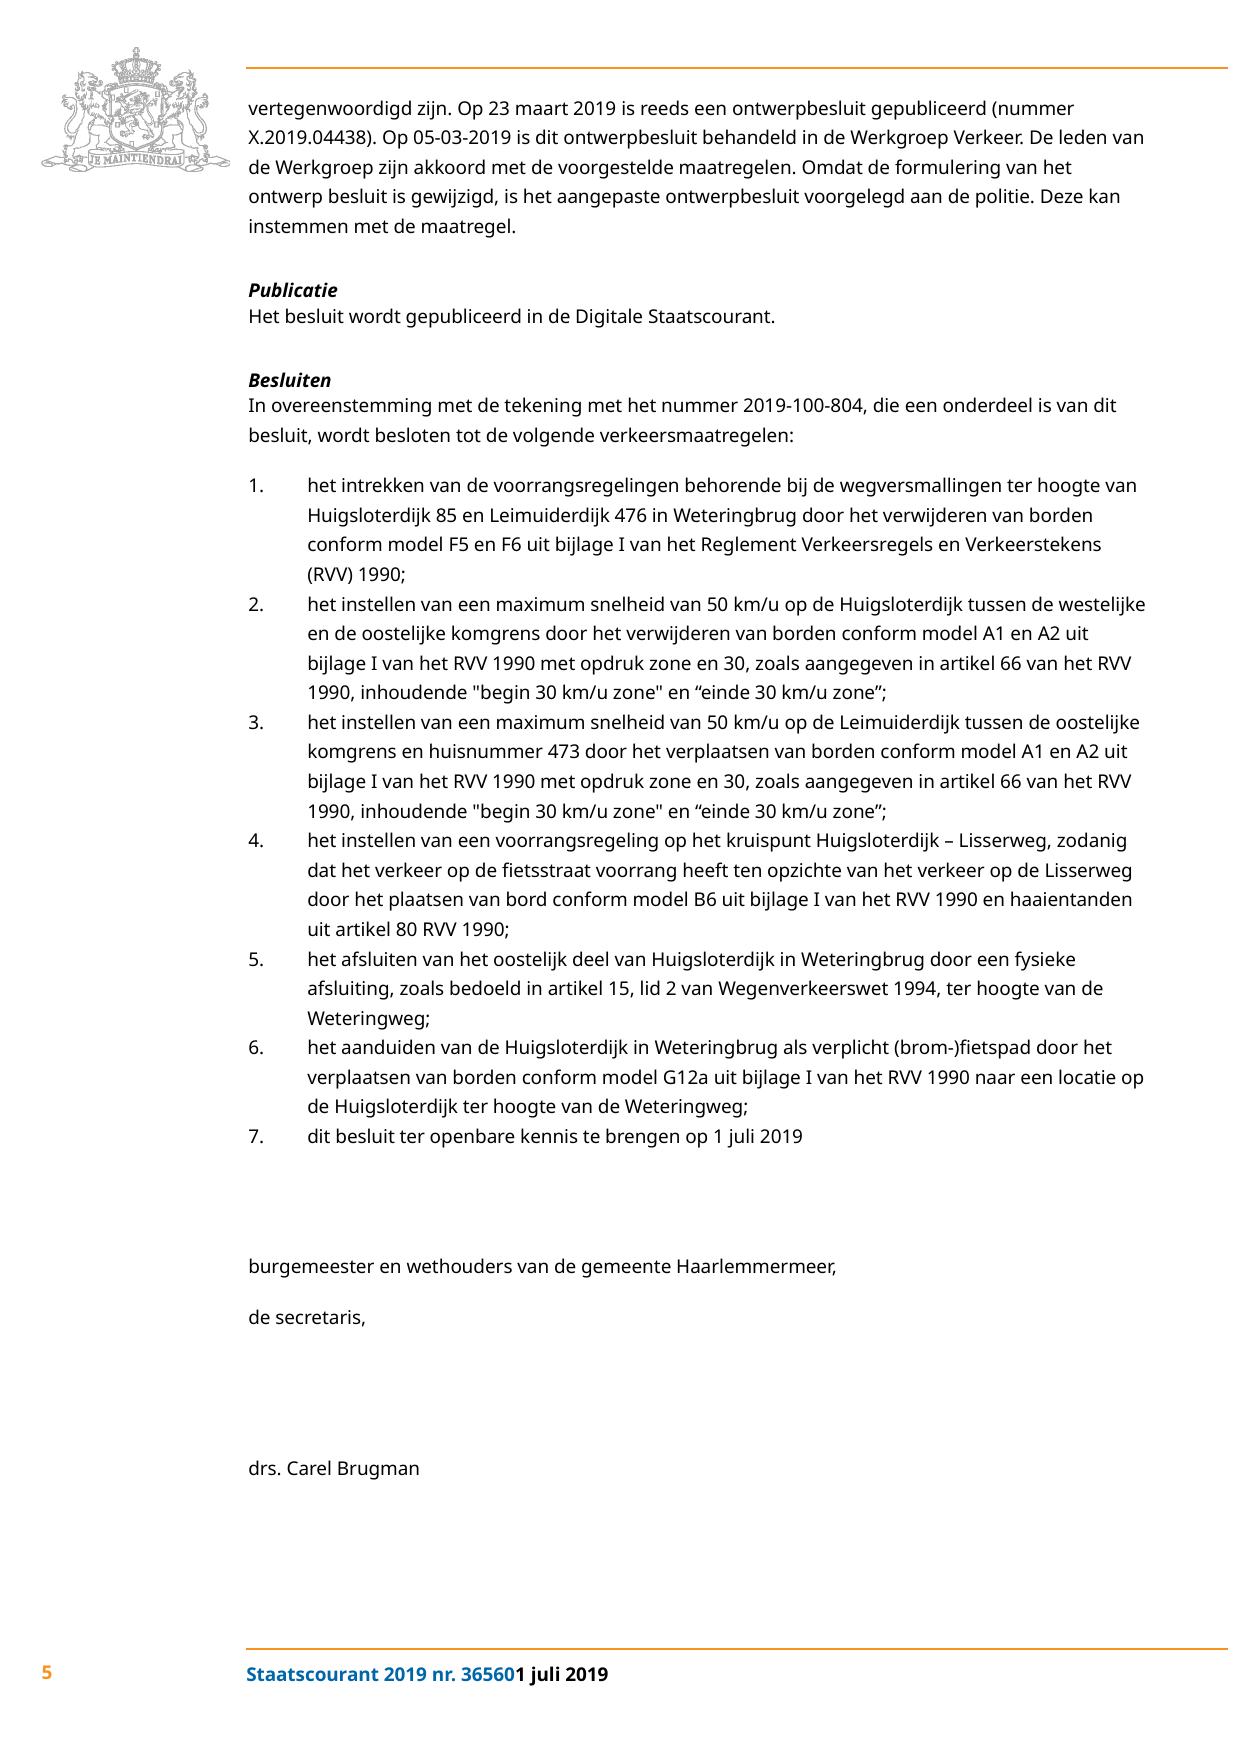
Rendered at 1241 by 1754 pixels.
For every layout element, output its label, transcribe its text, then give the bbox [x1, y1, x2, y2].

list het instellen van een maximum snelheid van 50 km/u op de Huigsloterdijk tussen de westelijke en de oostelijke komgrens door het verwijderen van borden conform model A1 en A2 uit bijlage I van het RVV 1990 met opdruk zone en 30, zoals aangegeven in artikel 66 van het RVV 1990, inhoudende "begin 30 km/u zone" en “einde 30 km/u zone”; [248, 591, 1152, 705]
text Besluiten [248, 367, 1152, 392]
text burgemeester en wethouders van de gemeente Haarlemmermeer, [248, 1254, 1152, 1279]
list het instellen van een voorrangsregeling op het kruispunt Huigsloterdijk – Lisserweg, zodanig dat het verkeer op de fietsstraat voorrang heeft ten opzichte van het verkeer op de Lisserweg door het plaatsen van bord conform model B6 uit bijlage I van het RVV 1990 en haaientanden uit artikel 80 RVV 1990; [248, 827, 1152, 942]
text vertegenwoordigd zijn. Op 23 maart 2019 is reeds een ontwerpbesluit gepubliceerd (nummer X.2019.04438). Op 05-03-2019 is dit ontwerpbesluit behandeld in de Werkgroep Verkeer. De leden van de Werkgroep zijn akkoord met de voorgestelde maatregelen. Omdat de formulering van het ontwerp besluit is gewijzigd, is het aangepaste ontwerpbesluit voorgelegd aan de politie. Deze kan instemmen met de maatregel. [248, 95, 1152, 239]
text Het besluit wordt gepubliceerd in de Digitale Staatscourant. [248, 303, 1152, 328]
text drs. Carel Brugman [248, 1455, 1152, 1481]
list dit besluit ter openbare kennis te brengen op 1 juli 2019 [248, 1123, 1152, 1149]
text de secretaris, [248, 1304, 1152, 1330]
list het intrekken van de voorrangsregelingen behorende bij de wegversmallingen ter hoogte van Huigsloterdijk 85 en Leimuiderdijk 476 in Weteringbrug door het verwijderen van borden conform model F5 en F6 uit bijlage I van het Reglement Verkeersregels en Verkeerstekens (RVV) 1990; [248, 472, 1152, 587]
text Publicatie [248, 277, 1152, 303]
text In overeenstemming met de tekening met het nummer 2019-100-804, die een onderdeel is van dit besluit, wordt besloten tot de volgende verkeersmaatregelen: [248, 392, 1152, 448]
list het afsluiten van het oostelijk deel van Huigsloterdijk in Weteringbrug door een fysieke afsluiting, zoals bedoeld in artikel 15, lid 2 van Wegenverkeerswet 1994, ter hoogte van de Weteringweg; [248, 946, 1152, 1031]
list het instellen van een maximum snelheid van 50 km/u op de Leimuiderdijk tussen de oostelijke komgrens en huisnummer 473 door het verplaatsen van borden conform model A1 en A2 uit bijlage I van het RVV 1990 met opdruk zone en 30, zoals aangegeven in artikel 66 van het RVV 1990, inhoudende "begin 30 km/u zone" en “einde 30 km/u zone”; [248, 709, 1152, 824]
list het aanduiden van de Huigsloterdijk in Weteringbrug als verplicht (brom-)fietspad door het verplaatsen van borden conform model G12a uit bijlage I van het RVV 1990 naar een locatie op de Huigsloterdijk ter hoogte van de Weteringweg; [248, 1034, 1152, 1119]
picture [41, 47, 231, 172]
